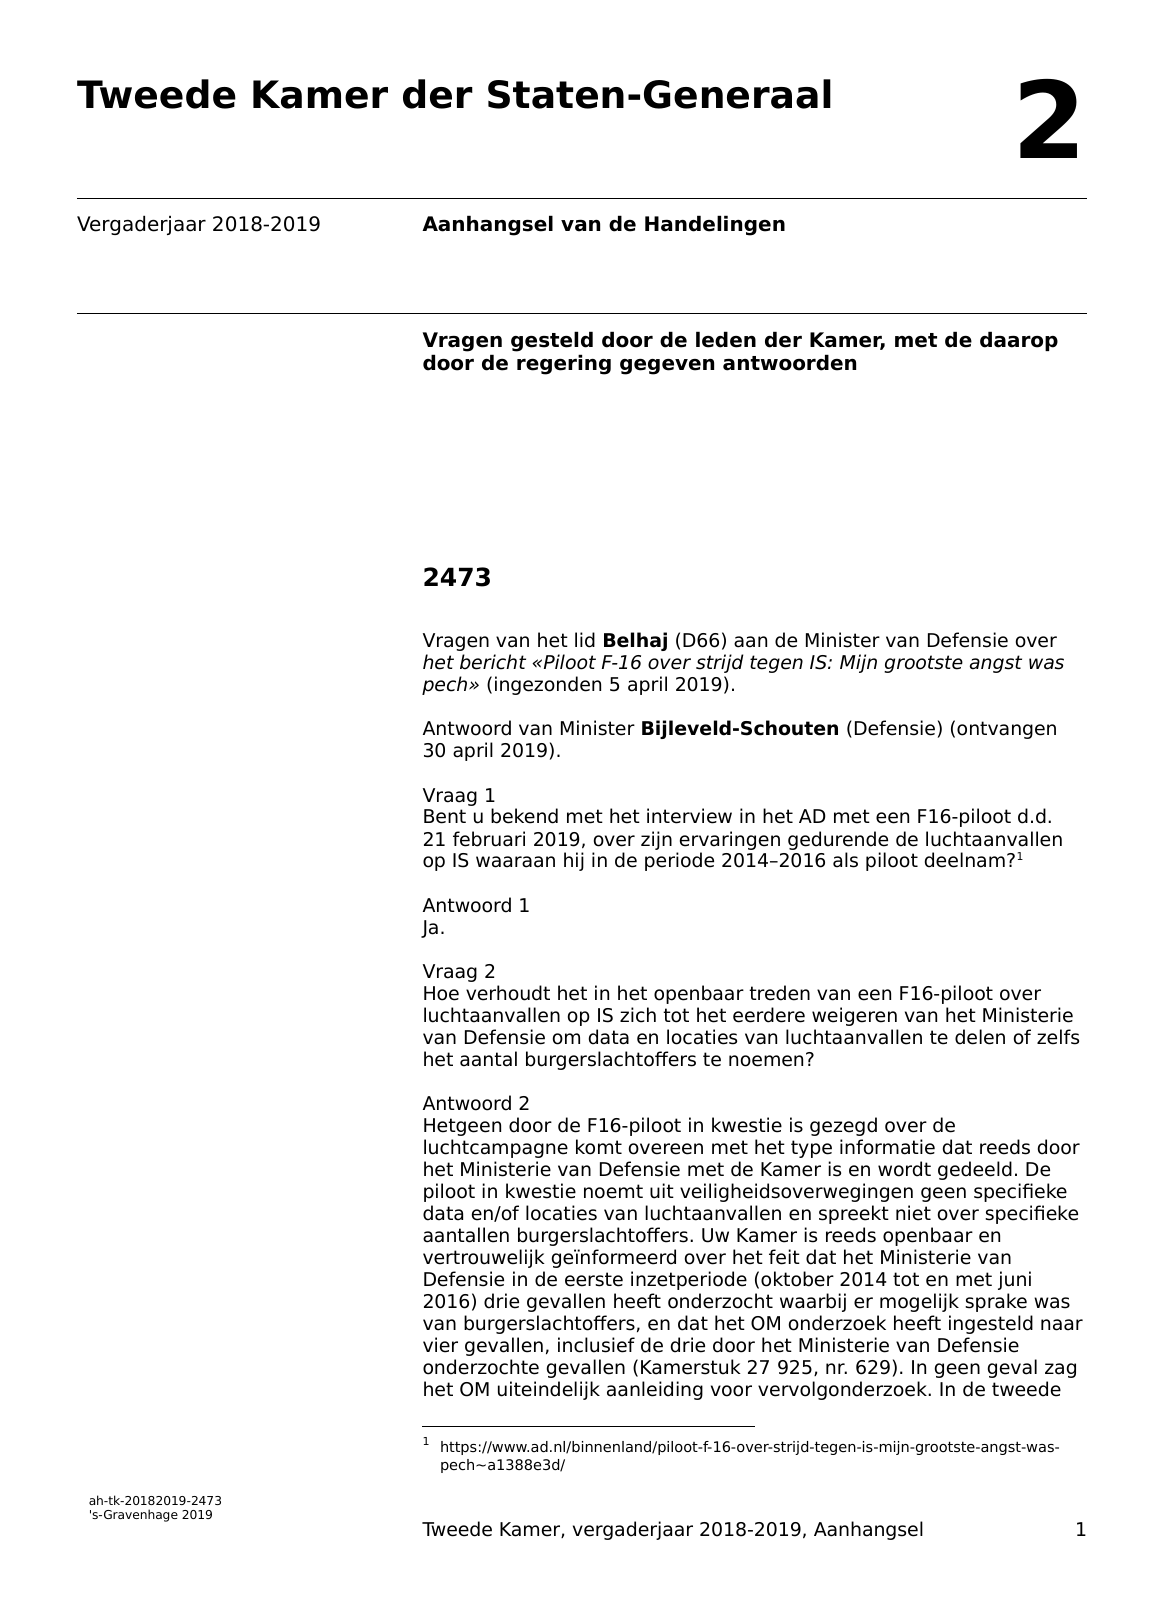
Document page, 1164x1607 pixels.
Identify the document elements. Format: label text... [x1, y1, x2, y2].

text Vragen van het lid Belhaj (D66) aan de Minister van Defensie over het bericht «Piloot F-16 over strijd tegen IS: Mijn grootste angst was pech» (ingezonden 5 april 2019). [422, 630, 1087, 696]
table_cell Aanhangsel van de Handelingen [422, 199, 1087, 313]
text Ja. [422, 917, 1087, 938]
text Vraag 1 [422, 784, 1087, 806]
table_cell Vragen gesteld door de leden der Kamer, met de daarop door de regering gegeven antwoorden [422, 314, 1087, 375]
text Antwoord 1 [422, 894, 1087, 917]
text Antwoord van Minister Bijleveld-Schouten (Defensie) (ontvangen 30 april 2019). [422, 718, 1087, 762]
table_cell Vergaderjaar 2018-2019 [77, 199, 422, 313]
text https://www.ad.nl/binnenland/piloot-f-16-over-strijd-tegen-is-mijn-grootste-angst-was-pech~a1388e3d/ [422, 1435, 1087, 1474]
text Vraag 2 [422, 961, 1087, 983]
text ah-tk-20182019-2473 [88, 1494, 323, 1508]
text 2473 [422, 563, 1087, 592]
table_header Tweede Kamer der Staten-Generaal [77, 59, 886, 198]
text Hoe verhoudt het in het openbaar treden van een F16-piloot over luchtaanvallen op IS zich tot het eerdere weigeren van het Ministerie van Defensie om data en locaties van luchtaanvallen te delen of zelfs het aantal burgerslachtoffers te noemen? [422, 983, 1087, 1071]
text Antwoord 2 [422, 1093, 1087, 1115]
text 's-Gravenhage 2019 [88, 1508, 323, 1522]
text Hetgeen door de F16-piloot in kwestie is gezegd over de luchtcampagne komt overeen met het type informatie dat reeds door het Ministerie van Defensie met de Kamer is en wordt gedeeld. De piloot in kwestie noemt uit veiligheidsoverwegingen geen specifieke data en/of locaties van luchtaanvallen en spreekt niet over specifieke aantallen burgerslachtoffers. Uw Kamer is reeds openbaar en vertrouwelijk geïnformeerd over het feit dat het Ministerie van Defensie in de eerste inzetperiode (oktober 2014 tot en met juni 2016) drie gevallen heeft onderzocht waarbij er mogelijk sprake was van burgerslachtoffers, en dat het OM onderzoek heeft ingesteld naar vier gevallen, inclusief de drie door het Ministerie van Defensie onderzochte gevallen (Kamerstuk 27 925, nr. 629). In geen geval zag het OM uiteindelijk aanleiding voor vervolgonderzoek. In de tweede [422, 1115, 1087, 1401]
text Bent u bekend met het interview in het AD met een F16-piloot d.d. 21 februari 2019, over zijn ervaringen gedurende de luchtaanvallen op IS waaraan hij in de periode 2014–2016 als piloot deelnam? [422, 806, 1087, 872]
table_header 2 [886, 59, 1087, 198]
table_cell [77, 314, 422, 375]
